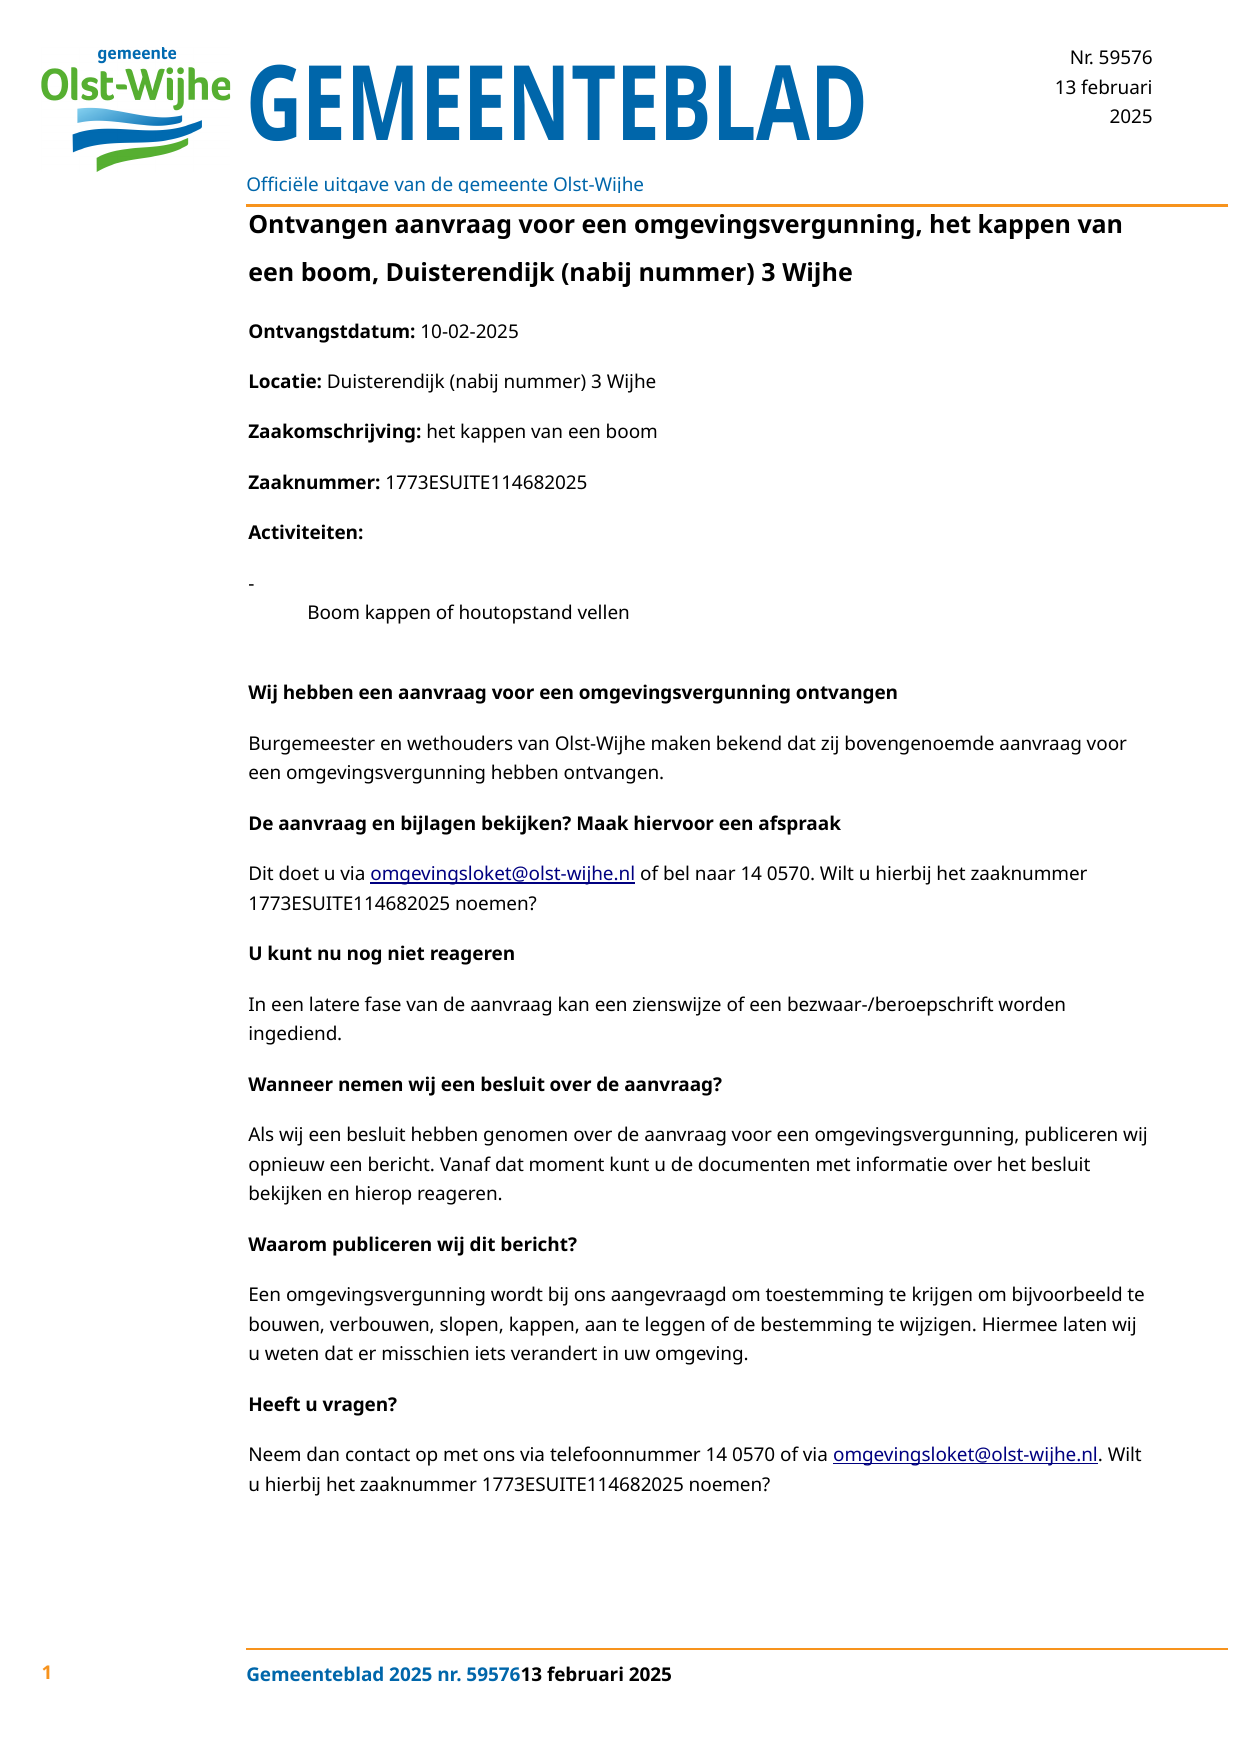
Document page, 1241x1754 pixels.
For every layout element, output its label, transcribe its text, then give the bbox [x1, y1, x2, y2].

text Ontvangen aanvraag voor een omgevingsvergunning, het kappen van een boom, Duisterendijk (nabij nummer) 3 Wijhe [248, 207, 1152, 288]
text Waarom publiceren wij dit bericht? [248, 1231, 1152, 1257]
text Locatie: Duisterendijk (nabij nummer) 3 Wijhe [248, 368, 1152, 394]
text Een omgevingsvergunning wordt bij ons aangevraagd om toestemming te krijgen om bijvoorbeeld te bouwen, verbouwen, slopen, kappen, aan te leggen of de bestemming te wijzigen. Hiermee laten wij u weten dat er misschien iets verandert in uw omgeving. [248, 1281, 1152, 1366]
text Wanneer nemen wij een besluit over de aanvraag? [248, 1071, 1152, 1097]
text Dit doet u via omgevingsloket@olst-wijhe.nl of bel naar 14 0570. Wilt u hierbij het zaaknummer 1773ESUITE114682025 noemen? [248, 860, 1152, 916]
list Boom kappen of houtopstand vellen [248, 599, 1152, 625]
text Ontvangstdatum: 10-02-2025 [248, 318, 1152, 344]
text U kunt nu nog niet reageren [248, 940, 1152, 966]
picture [41, 47, 231, 172]
text Zaakomschrijving: het kappen van een boom [248, 419, 1152, 444]
text Wij hebben een aanvraag voor een omgevingsvergunning ontvangen [248, 679, 1152, 705]
text Als wij een besluit hebben genomen over de aanvraag voor een omgevingsvergunning, publiceren wij opnieuw een bericht. Vanaf dat moment kunt u de documenten met informatie over het besluit bekijken en hierop reageren. [248, 1121, 1152, 1206]
text Zaaknummer: 1773ESUITE114682025 [248, 469, 1152, 495]
text Heeft u vragen? [248, 1391, 1152, 1417]
text In een latere fase van de aanvraag kan een zienswijze of een bezwaar-/beroepschrift worden ingediend. [248, 991, 1152, 1046]
text De aanvraag en bijlagen bekijken? Maak hiervoor een afspraak [248, 810, 1152, 836]
text Neem dan contact op met ons via telefoonnummer 14 0570 of via omgevingsloket@olst-wijhe.nl. Wilt u hierbij het zaaknummer 1773ESUITE114682025 noemen? [248, 1441, 1152, 1497]
text Activiteiten: [248, 519, 1152, 545]
text Burgemeester en wethouders van Olst-Wijhe maken bekend dat zij bovengenoemde aanvraag voor een omgevingsvergunning hebben ontvangen. [248, 730, 1152, 785]
